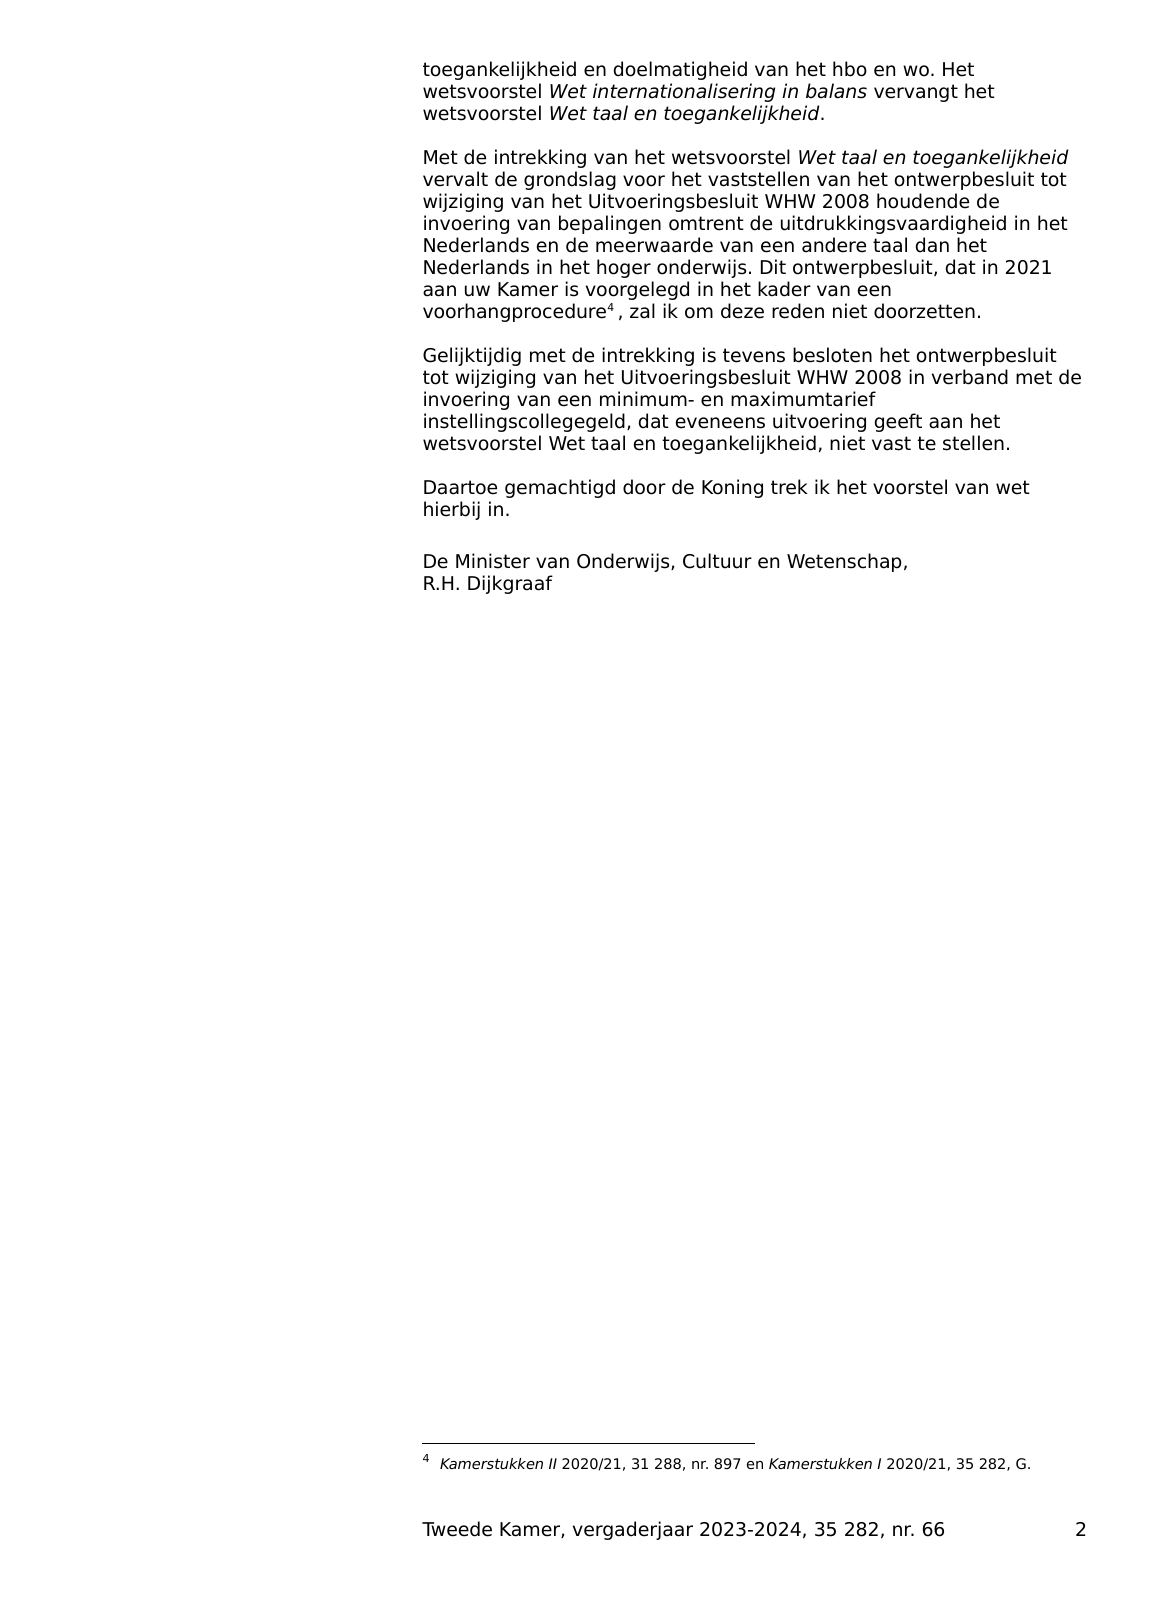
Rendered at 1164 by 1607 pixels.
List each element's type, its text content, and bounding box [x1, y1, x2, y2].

text Kamerstukken II 2020/21, 31 288, nr. 897 en Kamerstukken I 2020/21, 35 282, G. [422, 1452, 1087, 1474]
text De Minister van Onderwijs, Cultuur en Wetenschap, R.H. Dijkgraaf [422, 551, 1087, 595]
text Met de intrekking van het wetsvoorstel Wet taal en toegankelijkheid vervalt de grondslag voor het vaststellen van het ontwerpbesluit tot wijziging van het Uitvoeringsbesluit WHW 2008 houdende de invoering van bepalingen omtrent de uitdrukkingsvaardigheid in het Nederlands en de meerwaarde van een andere taal dan het Nederlands in het hoger onderwijs. Dit ontwerpbesluit, dat in 2021 aan uw Kamer is voorgelegd in het kader van een voorhangprocedure, zal ik om deze reden niet doorzetten. [422, 147, 1087, 323]
text Daartoe gemachtigd door de Koning trek ik het voorstel van wet hierbij in. [422, 477, 1087, 521]
text Gelijktijdig met de intrekking is tevens besloten het ontwerpbesluit tot wijziging van het Uitvoeringsbesluit WHW 2008 in verband met de invoering van een minimum- en maximumtarief instellingscollegegeld, dat eveneens uitvoering geeft aan het wetsvoorstel Wet taal en toegankelijkheid, niet vast te stellen. [422, 345, 1087, 455]
text toegankelijkheid en doelmatigheid van het hbo en wo. Het wetsvoorstel Wet internationalisering in balans vervangt het wetsvoorstel Wet taal en toegankelijkheid. [422, 59, 1087, 125]
